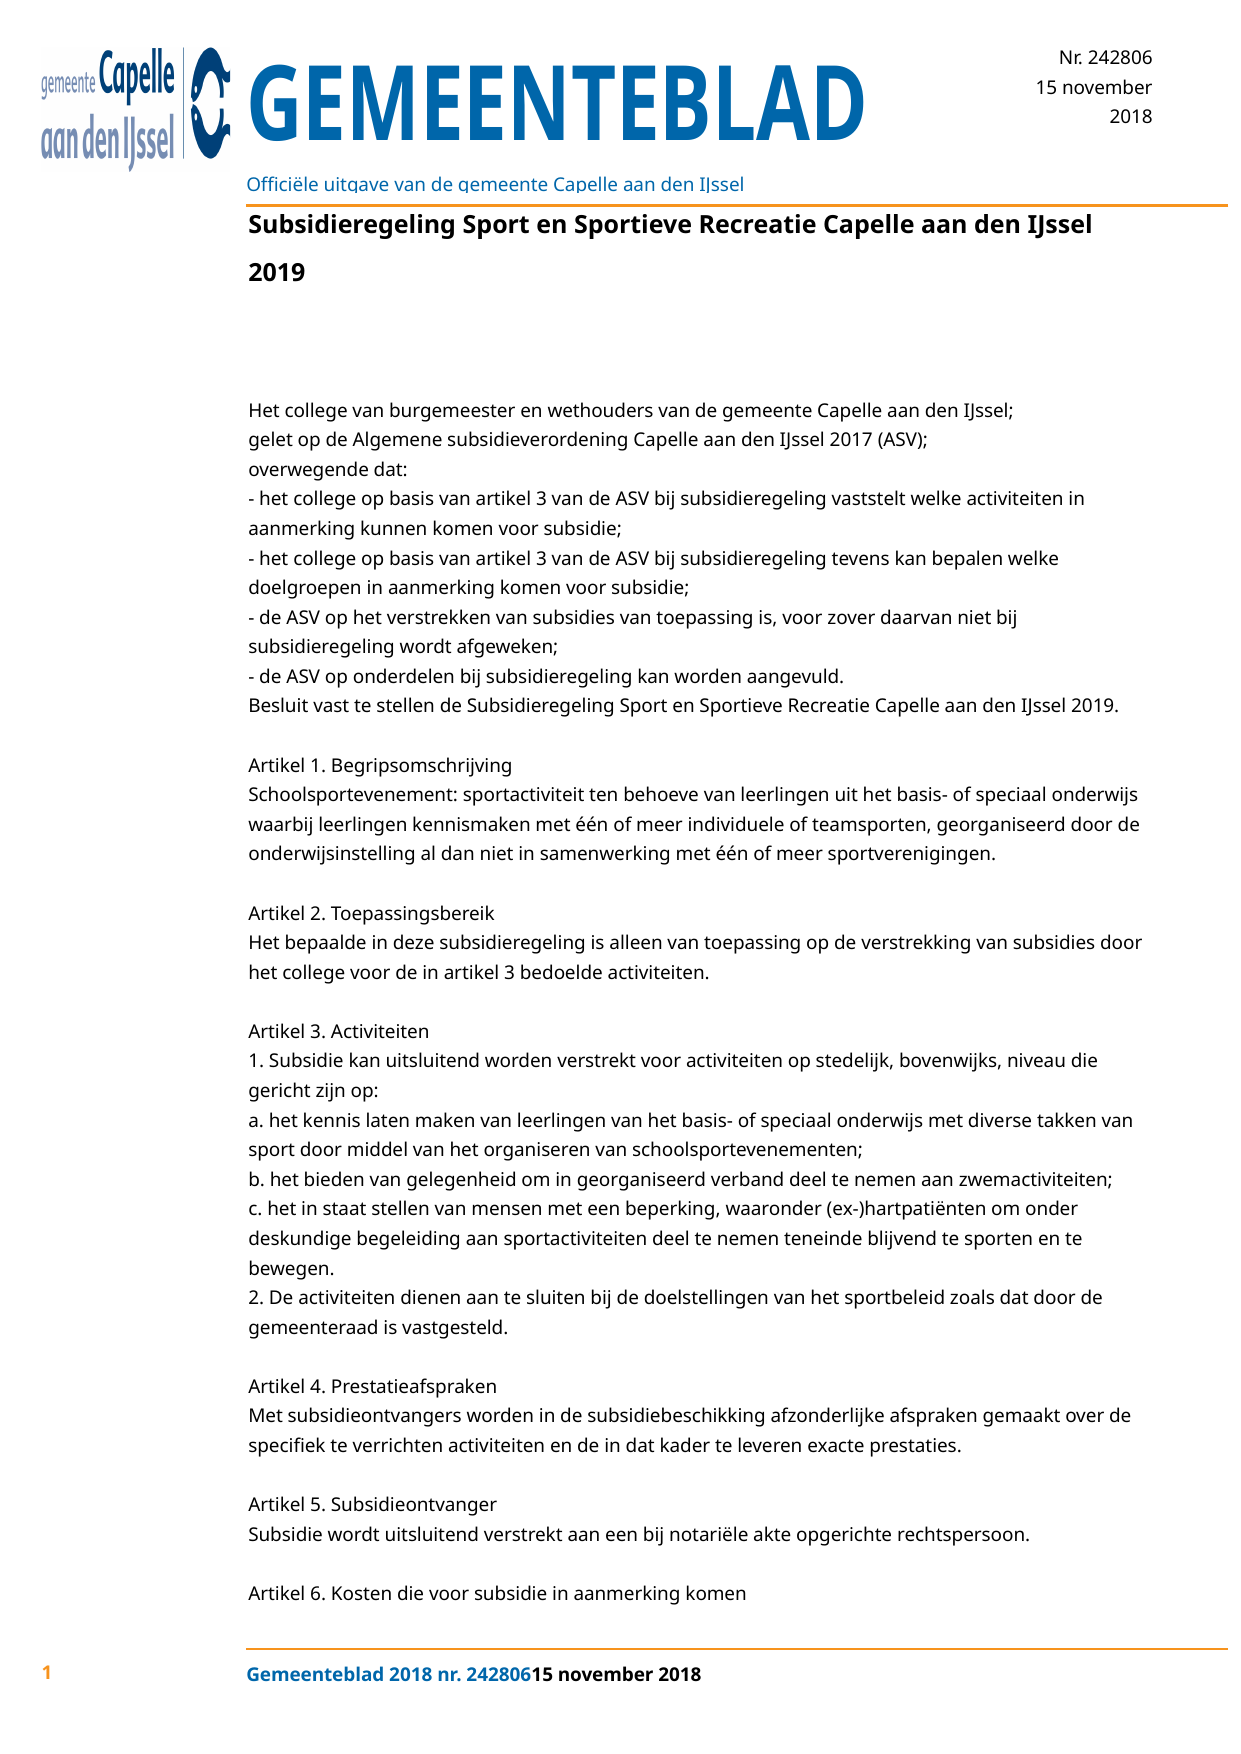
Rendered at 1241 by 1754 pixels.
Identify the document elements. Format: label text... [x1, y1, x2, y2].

text 2. De activiteiten dienen aan te sluiten bij de doelstellingen van het sportbeleid zoals dat door de gemeenteraad is vastgesteld. [248, 1284, 1152, 1339]
text Artikel 6. Kosten die voor subsidie in aanmerking komen [248, 1580, 1152, 1606]
text overwegende dat: [248, 456, 1152, 482]
text Het college van burgemeester en wethouders van de gemeente Capelle aan den IJssel; [248, 397, 1152, 422]
text - de ASV op het verstrekken van subsidies van toepassing is, voor zover daarvan niet bij subsidieregeling wordt afgeweken; [248, 604, 1152, 659]
text gelet op de Algemene subsidieverordening Capelle aan den IJssel 2017 (ASV); [248, 426, 1152, 452]
text Artikel 5. Subsidieontvanger [248, 1491, 1152, 1517]
text Artikel 1. Begripsomschrijving [248, 752, 1152, 777]
picture [41, 47, 231, 172]
text Het bepaalde in deze subsidieregeling is alleen van toepassing op de verstrekking van subsidies door het college voor de in artikel 3 bedoelde activiteiten. [248, 929, 1152, 984]
text Besluit vast te stellen de Subsidieregeling Sport en Sportieve Recreatie Capelle aan den IJssel 2019. [248, 693, 1152, 718]
text b. het bieden van gelegenheid om in georganiseerd verband deel te nemen aan zwemactiviteiten; [248, 1166, 1152, 1192]
text a. het kennis laten maken van leerlingen van het basis- of speciaal onderwijs met diverse takken van sport door middel van het organiseren van schoolsportevenementen; [248, 1107, 1152, 1162]
text c. het in staat stellen van mensen met een beperking, waaronder (ex-)hartpatiënten om onder deskundige begeleiding aan sportactiviteiten deel te nemen teneinde blijvend te sporten en te bewegen. [248, 1196, 1152, 1280]
text Met subsidieontvangers worden in de subsidiebeschikking afzonderlijke afspraken gemaakt over de specifiek te verrichten activiteiten en de in dat kader te leveren exacte prestaties. [248, 1403, 1152, 1458]
text - het college op basis van artikel 3 van de ASV bij subsidieregeling tevens kan bepalen welke doelgroepen in aanmerking komen voor subsidie; [248, 545, 1152, 600]
text - de ASV op onderdelen bij subsidieregeling kan worden aangevuld. [248, 663, 1152, 689]
text Artikel 2. Toepassingsbereik [248, 900, 1152, 925]
text Subsidieregeling Sport en Sportieve Recreatie Capelle aan den IJssel 2019 [248, 207, 1152, 288]
text Artikel 3. Activiteiten [248, 1018, 1152, 1044]
text Schoolsportevenement: sportactiviteit ten behoeve van leerlingen uit het basis- of speciaal onderwijs waarbij leerlingen kennismaken met één of meer individuele of teamsporten, georganiseerd door de onderwijsinstelling al dan niet in samenwerking met één of meer sportverenigingen. [248, 781, 1152, 866]
text Subsidie wordt uitsluitend verstrekt aan een bij notariële akte opgerichte rechtspersoon. [248, 1521, 1152, 1547]
text - het college op basis van artikel 3 van de ASV bij subsidieregeling vaststelt welke activiteiten in aanmerking kunnen komen voor subsidie; [248, 486, 1152, 541]
text Artikel 4. Prestatieafspraken [248, 1373, 1152, 1399]
text 1. Subsidie kan uitsluitend worden verstrekt voor activiteiten op stedelijk, bovenwijks, niveau die gericht zijn op: [248, 1048, 1152, 1103]
